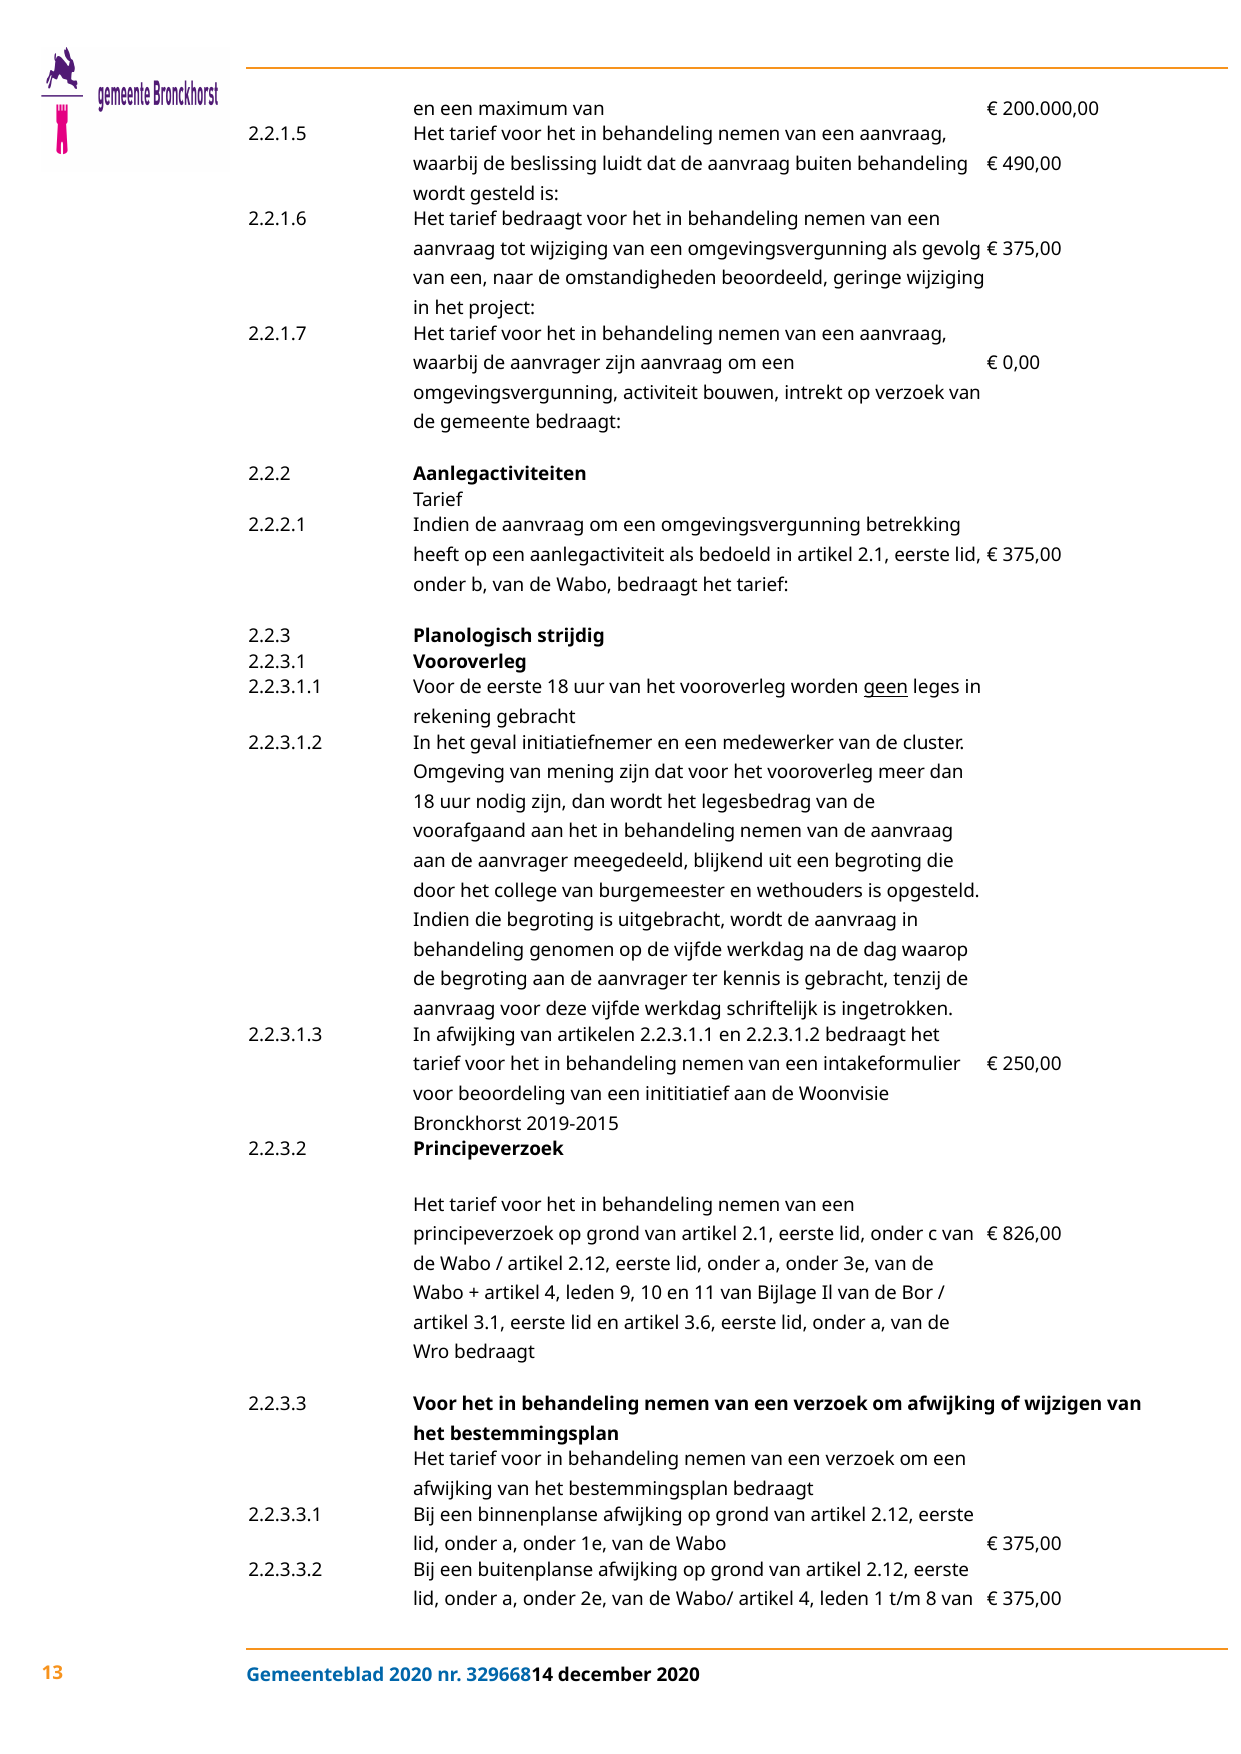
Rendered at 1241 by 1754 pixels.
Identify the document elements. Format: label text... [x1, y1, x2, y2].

table_cell 2.2.3.2 [248, 1135, 413, 1191]
table_cell 2.2.1.6 [248, 205, 413, 320]
picture [41, 47, 231, 172]
table_cell [248, 95, 413, 121]
table_cell € 200.000,00 [987, 95, 1152, 121]
table_cell 2.2.3.3.2 [248, 1556, 413, 1611]
table_cell Aanlegactiviteiten [413, 460, 1152, 486]
table_cell Het tarief voor het in behandeling nemen van een aanvraag, waarbij de aanvrager zijn aanvraag om een omgevingsvergunning, activiteit bouwen, intrekt op verzoek van de gemeente bedraagt: [413, 320, 987, 434]
table_cell 2.2.3 [248, 622, 413, 648]
table_cell [248, 1445, 413, 1501]
table_cell 2.2.3.3 [248, 1390, 413, 1445]
table_cell en een maximum van [413, 95, 987, 121]
table_cell [987, 486, 1152, 512]
table_cell Bij een binnenplanse afwijking op grond van artikel 2.12, eerste lid, onder a, onder 1e, van de Wabo [413, 1501, 987, 1556]
table_cell [987, 1445, 1152, 1501]
table_cell 2.2.2 [248, 460, 413, 486]
table_cell 2.2.3.1.2 [248, 729, 413, 1021]
table_cell € 375,00 [987, 205, 1152, 320]
table_cell € 0,00 [987, 320, 1152, 434]
table_cell Voor de eerste 18 uur van het vooroverleg worden geen leges in rekening gebracht [413, 674, 987, 729]
table_cell 2.2.1.5 [248, 121, 413, 205]
table_cell Principeverzoek [413, 1135, 1152, 1191]
table_cell € 490,00 [987, 121, 1152, 205]
table_cell 2.2.2.1 [248, 512, 413, 596]
table_cell [248, 1191, 413, 1364]
table_cell [248, 434, 1152, 460]
table_cell 2.2.3.3.1 [248, 1501, 413, 1556]
table_cell [248, 486, 413, 512]
table_cell Indien de aanvraag om een omgevingsvergunning betrekking heeft op een aanlegactiviteit als bedoeld in artikel 2.1, eerste lid, onder b, van de Wabo, bedraagt het tarief: [413, 512, 987, 596]
table_cell [248, 1364, 1152, 1390]
table_cell € 375,00 [987, 512, 1152, 596]
table_cell In het geval initiatiefnemer en een medewerker van de cluster. Omgeving van mening zijn dat voor het vooroverleg meer dan 18 uur nodig zijn, dan wordt het legesbedrag van de voorafgaand aan het in behandeling nemen van de aanvraag aan de aanvrager meegedeeld, blijkend uit een begroting die door het college van burgemeester en wethouders is opgesteld. Indien die begroting is uitgebracht, wordt de aanvraag in behandeling genomen op de vijfde werkdag na de dag waarop de begroting aan de aanvrager ter kennis is gebracht, tenzij de aanvraag voor deze vijfde werkdag schriftelijk is ingetrokken. [413, 729, 987, 1021]
table_cell [987, 729, 1152, 1021]
table_cell In afwijking van artikelen 2.2.3.1.1 en 2.2.3.1.2 bedraagt het tarief voor het in behandeling nemen van een intakeformulier voor beoordeling van een inititiatief aan de Woonvisie Bronckhorst 2019-2015 [413, 1021, 987, 1135]
table_cell € 826,00 [987, 1191, 1152, 1364]
table_cell Het tarief voor in behandeling nemen van een verzoek om een afwijking van het bestemmingsplan bedraagt [413, 1445, 987, 1501]
table_cell 2.2.3.1 [248, 648, 413, 674]
table_cell Het tarief bedraagt voor het in behandeling nemen van een aanvraag tot wijziging van een omgevingsvergunning als gevolg van een, naar de omstandigheden beoordeeld, geringe wijziging in het project: [413, 205, 987, 320]
table_cell Bij een buitenplanse afwijking op grond van artikel 2.12, eerste lid, onder a, onder 2e, van de Wabo/ artikel 4, leden 1 t/m 8 van [413, 1556, 987, 1611]
table_cell Tarief [413, 486, 987, 512]
table_cell 2.2.1.7 [248, 320, 413, 434]
table_cell € 250,00 [987, 1021, 1152, 1135]
table_cell € 375,00 [987, 1501, 1152, 1556]
table_cell Voor het in behandeling nemen van een verzoek om afwijking of wijzigen van het bestemmingsplan [413, 1390, 1152, 1445]
table_cell Vooroverleg [413, 648, 1152, 674]
table_cell Planologisch strijdig [413, 622, 1152, 648]
table_cell € 375,00 [987, 1556, 1152, 1611]
table_cell Het tarief voor het in behandeling nemen van een aanvraag, waarbij de beslissing luidt dat de aanvraag buiten behandeling wordt gesteld is: [413, 121, 987, 205]
table_cell Het tarief voor het in behandeling nemen van een principeverzoek op grond van artikel 2.1, eerste lid, onder c van de Wabo / artikel 2.12, eerste lid, onder a, onder 3e, van de Wabo + artikel 4, leden 9, 10 en 11 van Bijlage Il van de Bor / artikel 3.1, eerste lid en artikel 3.6, eerste lid, onder a, van de Wro bedraagt [413, 1191, 987, 1364]
table_cell [987, 674, 1152, 729]
table_cell [248, 596, 1152, 622]
table_cell 2.2.3.1.1 [248, 674, 413, 729]
table_cell 2.2.3.1.3 [248, 1021, 413, 1135]
